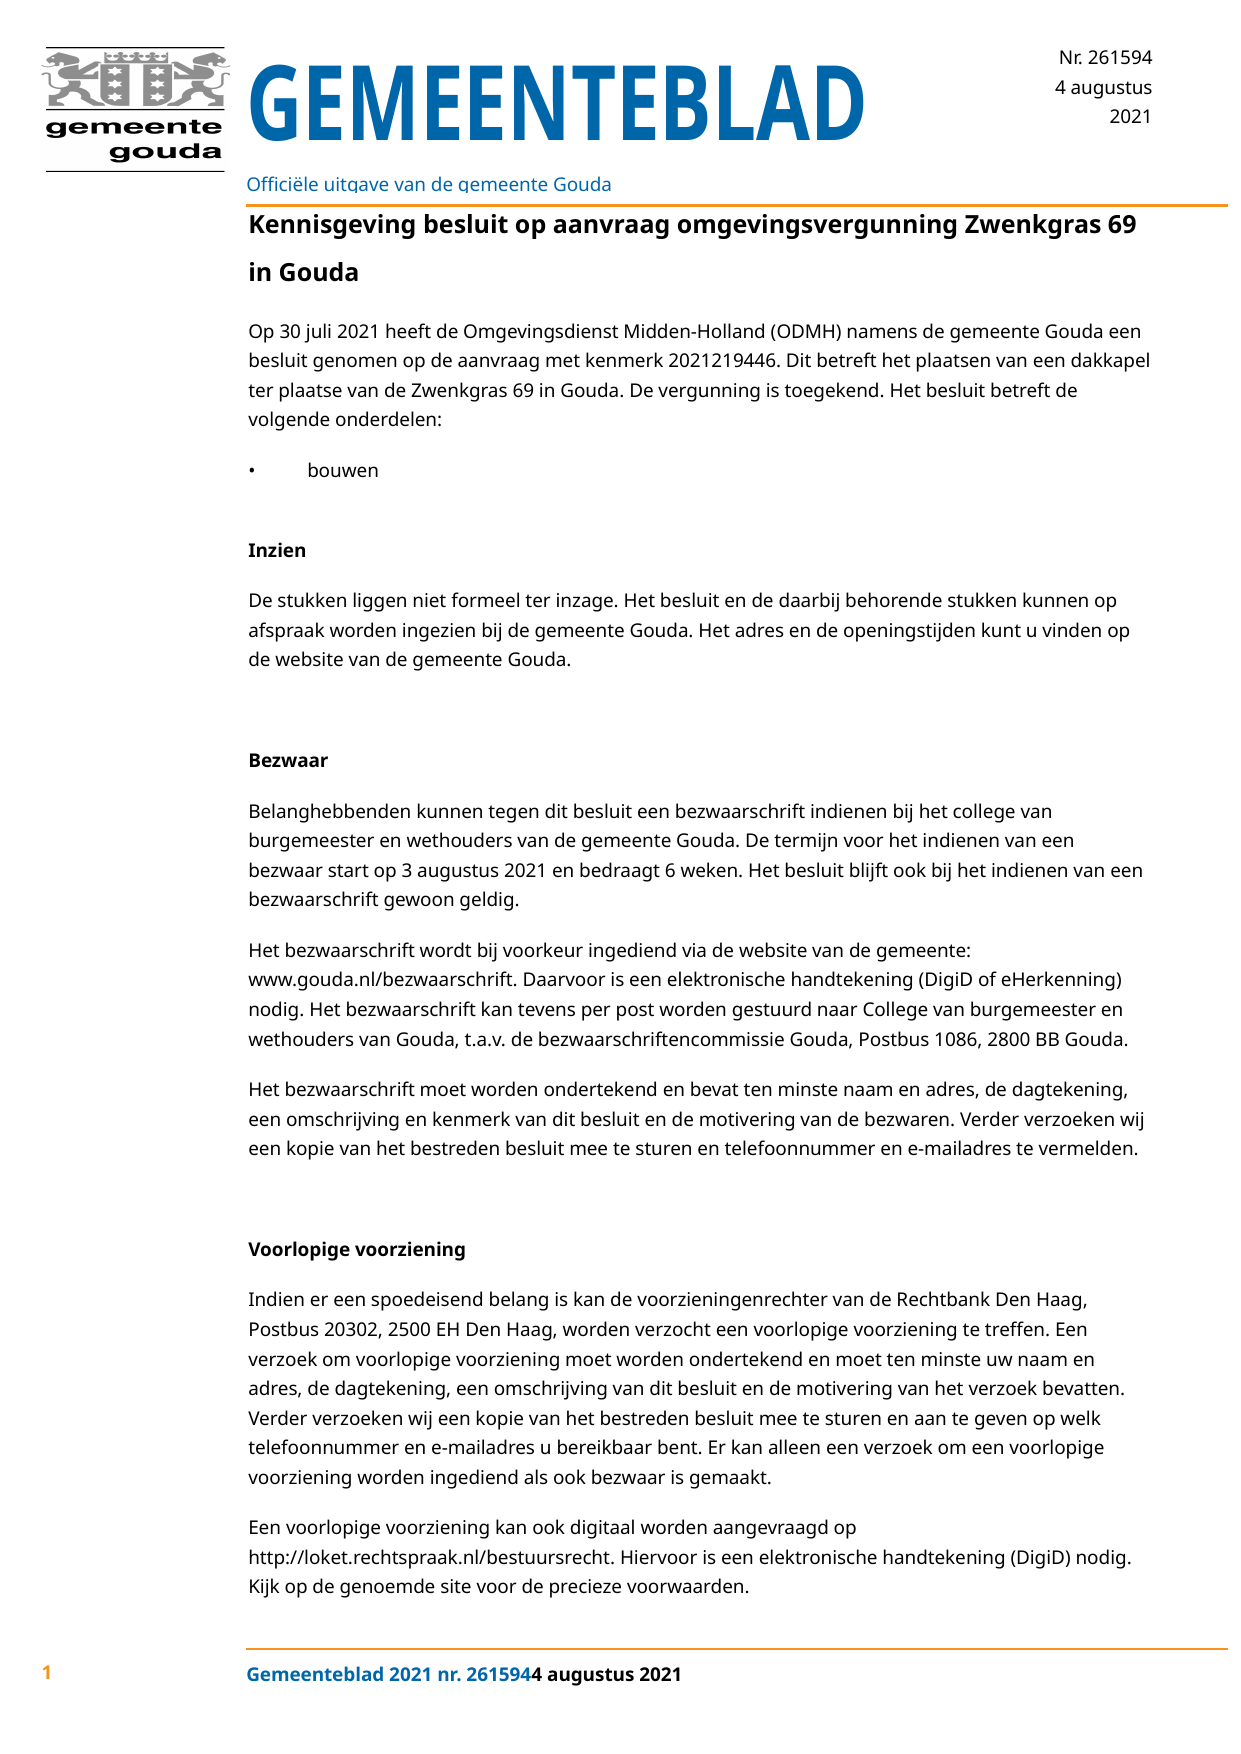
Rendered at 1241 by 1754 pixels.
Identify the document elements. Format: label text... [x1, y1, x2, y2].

text Indien er een spoedeisend belang is kan de voorzieningenrechter van de Rechtbank Den Haag, Postbus 20302, 2500 EH Den Haag, worden verzocht een voorlopige voorziening te treffen. Een verzoek om voorlopige voorziening moet worden ondertekend en moet ten minste uw naam en adres, de dagtekening, een omschrijving van dit besluit en de motivering van het verzoek bevatten. Verder verzoeken wij een kopie van het bestreden besluit mee te sturen en aan te geven op welk telefoonnummer en e-mailadres u bereikbaar bent. Er kan alleen een verzoek om een voorlopige voorziening worden ingediend als ook bezwaar is gemaakt. [248, 1287, 1152, 1490]
text Bezwaar [248, 747, 1152, 773]
text Het bezwaarschrift moet worden ondertekend en bevat ten minste naam en adres, de dagtekening, een omschrijving en kenmerk van dit besluit en de motivering van de bezwaren. Verder verzoeken wij een kopie van het bestreden besluit mee te sturen en telefoonnummer en e-mailadres te vermelden. [248, 1076, 1152, 1161]
text Op 30 juli 2021 heeft de Omgevingsdienst Midden-Holland (ODMH) namens de gemeente Gouda een besluit genomen op de aanvraag met kenmerk 2021219446. Dit betreft het plaatsen van een dakkapel ter plaatse van de Zwenkgras 69 in Gouda. De vergunning is toegekend. Het besluit betreft de volgende onderdelen: [248, 318, 1152, 432]
text Kennisgeving besluit op aanvraag omgevingsvergunning Zwenkgras 69 in Gouda [248, 207, 1152, 288]
text Een voorlopige voorziening kan ook digitaal worden aangevraagd op http://loket.rechtspraak.nl/bestuursrecht. Hiervoor is een elektronische handtekening (DigiD) nodig. Kijk op de genoemde site voor de precieze voorwaarden. [248, 1514, 1152, 1599]
text Het bezwaarschrift wordt bij voorkeur ingediend via de website van de gemeente: www.gouda.nl/bezwaarschrift. Daarvoor is een elektronische handtekening (DigiD of eHerkenning) nodig. Het bezwaarschrift kan tevens per post worden gestuurd naar College van burgemeester en wethouders van Gouda, t.a.v. de bezwaarschriftencommissie Gouda, Postbus 1086, 2800 BB Gouda. [248, 937, 1152, 1052]
text Voorlopige voorziening [248, 1236, 1152, 1262]
text De stukken liggen niet formeel ter inzage. Het besluit en de daarbij behorende stukken kunnen op afspraak worden ingezien bij de gemeente Gouda. Het adres en de openingstijden kunt u vinden op de website van de gemeente Gouda. [248, 587, 1152, 672]
text Belanghebbenden kunnen tegen dit besluit een bezwaarschrift indienen bij het college van burgemeester en wethouders van de gemeente Gouda. De termijn voor het indienen van een bezwaar start op 3 augustus 2021 en bedraagt 6 weken. Het besluit blijft ook bij het indienen van een bezwaarschrift gewoon geldig. [248, 798, 1152, 912]
list bouwen [248, 457, 1152, 483]
picture [41, 47, 231, 172]
text Inzien [248, 537, 1152, 563]
